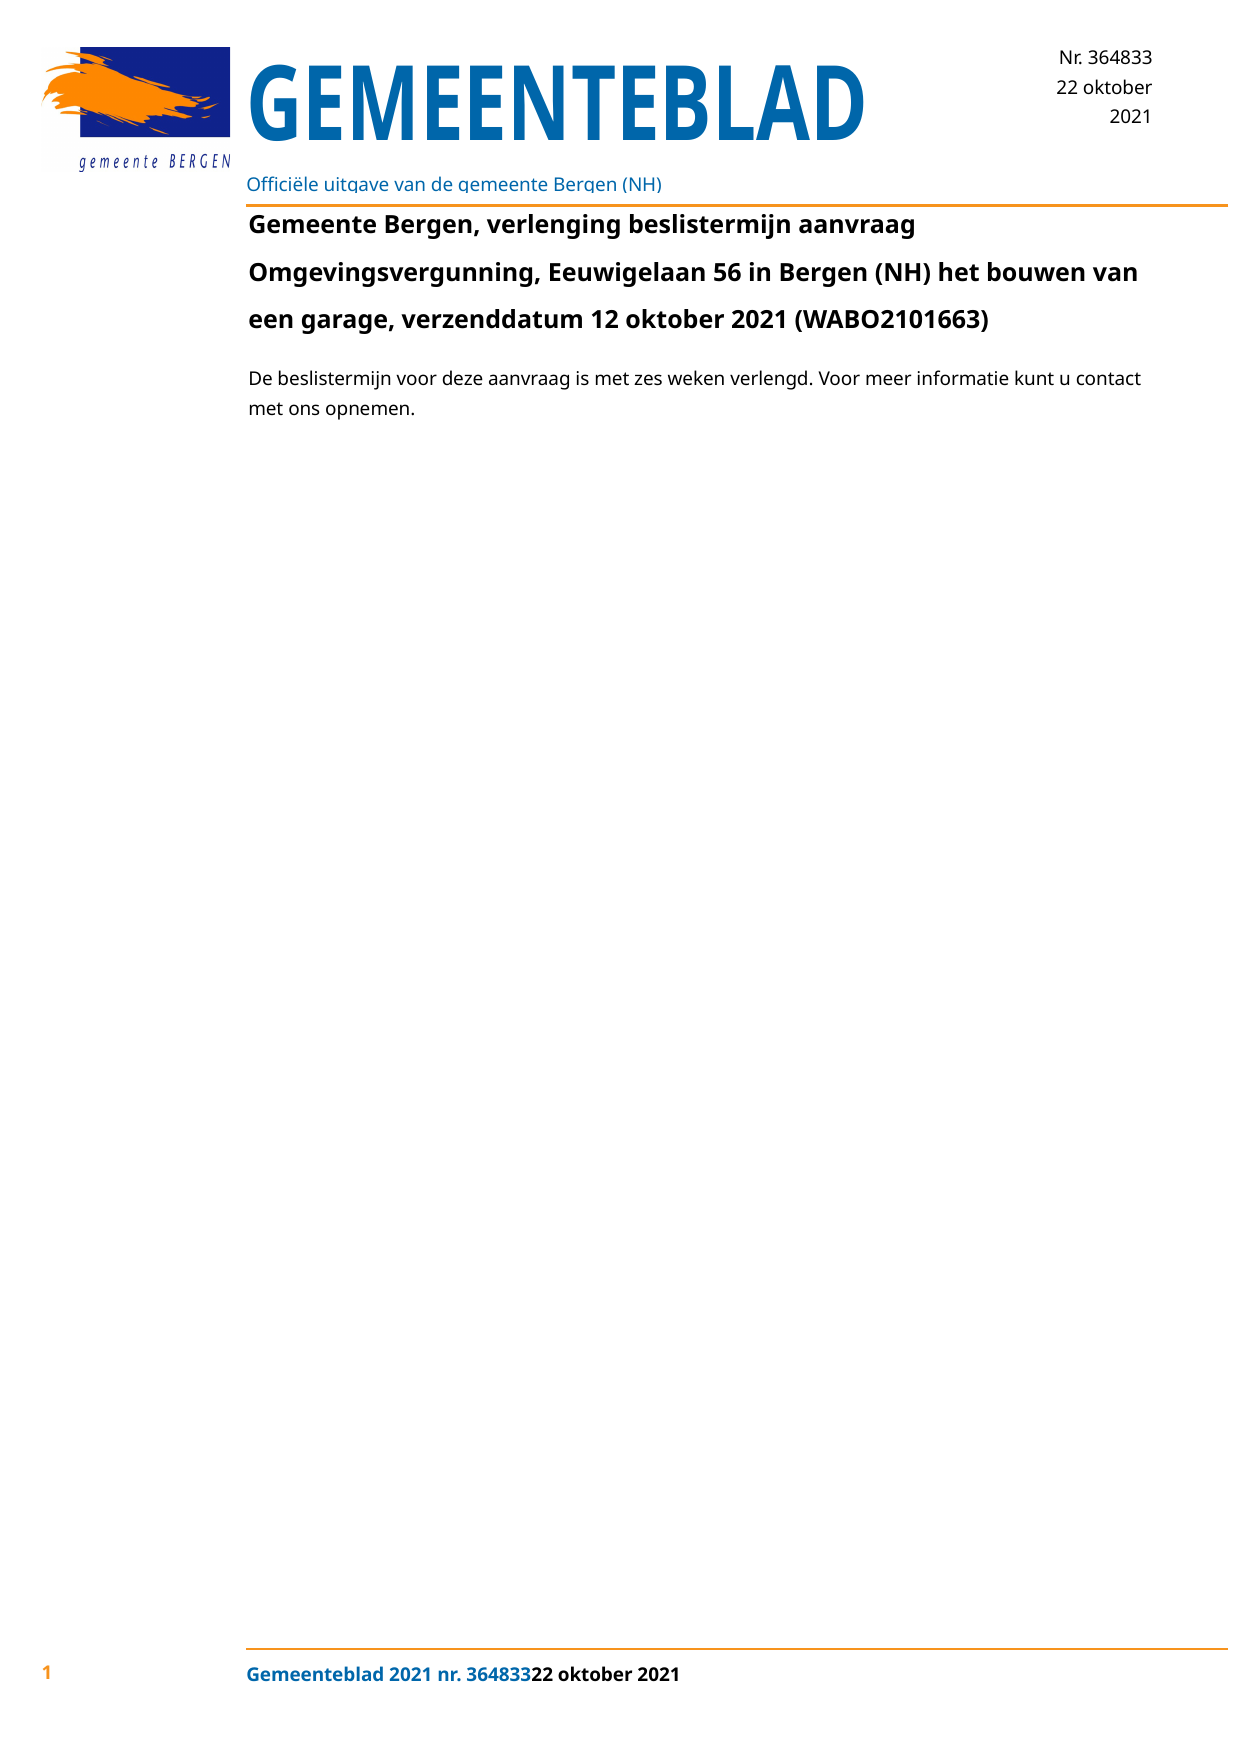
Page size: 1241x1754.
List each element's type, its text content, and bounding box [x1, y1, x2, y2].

picture [41, 47, 231, 172]
text De beslistermijn voor deze aanvraag is met zes weken verlengd. Voor meer informatie kunt u contact met ons opnemen. [248, 366, 1152, 421]
text Gemeente Bergen, verlenging beslistermijn aanvraag Omgevingsvergunning, Eeuwigelaan 56 in Bergen (NH) het bouwen van een garage, verzenddatum 12 oktober 2021 (WABO2101663) [248, 207, 1152, 336]
